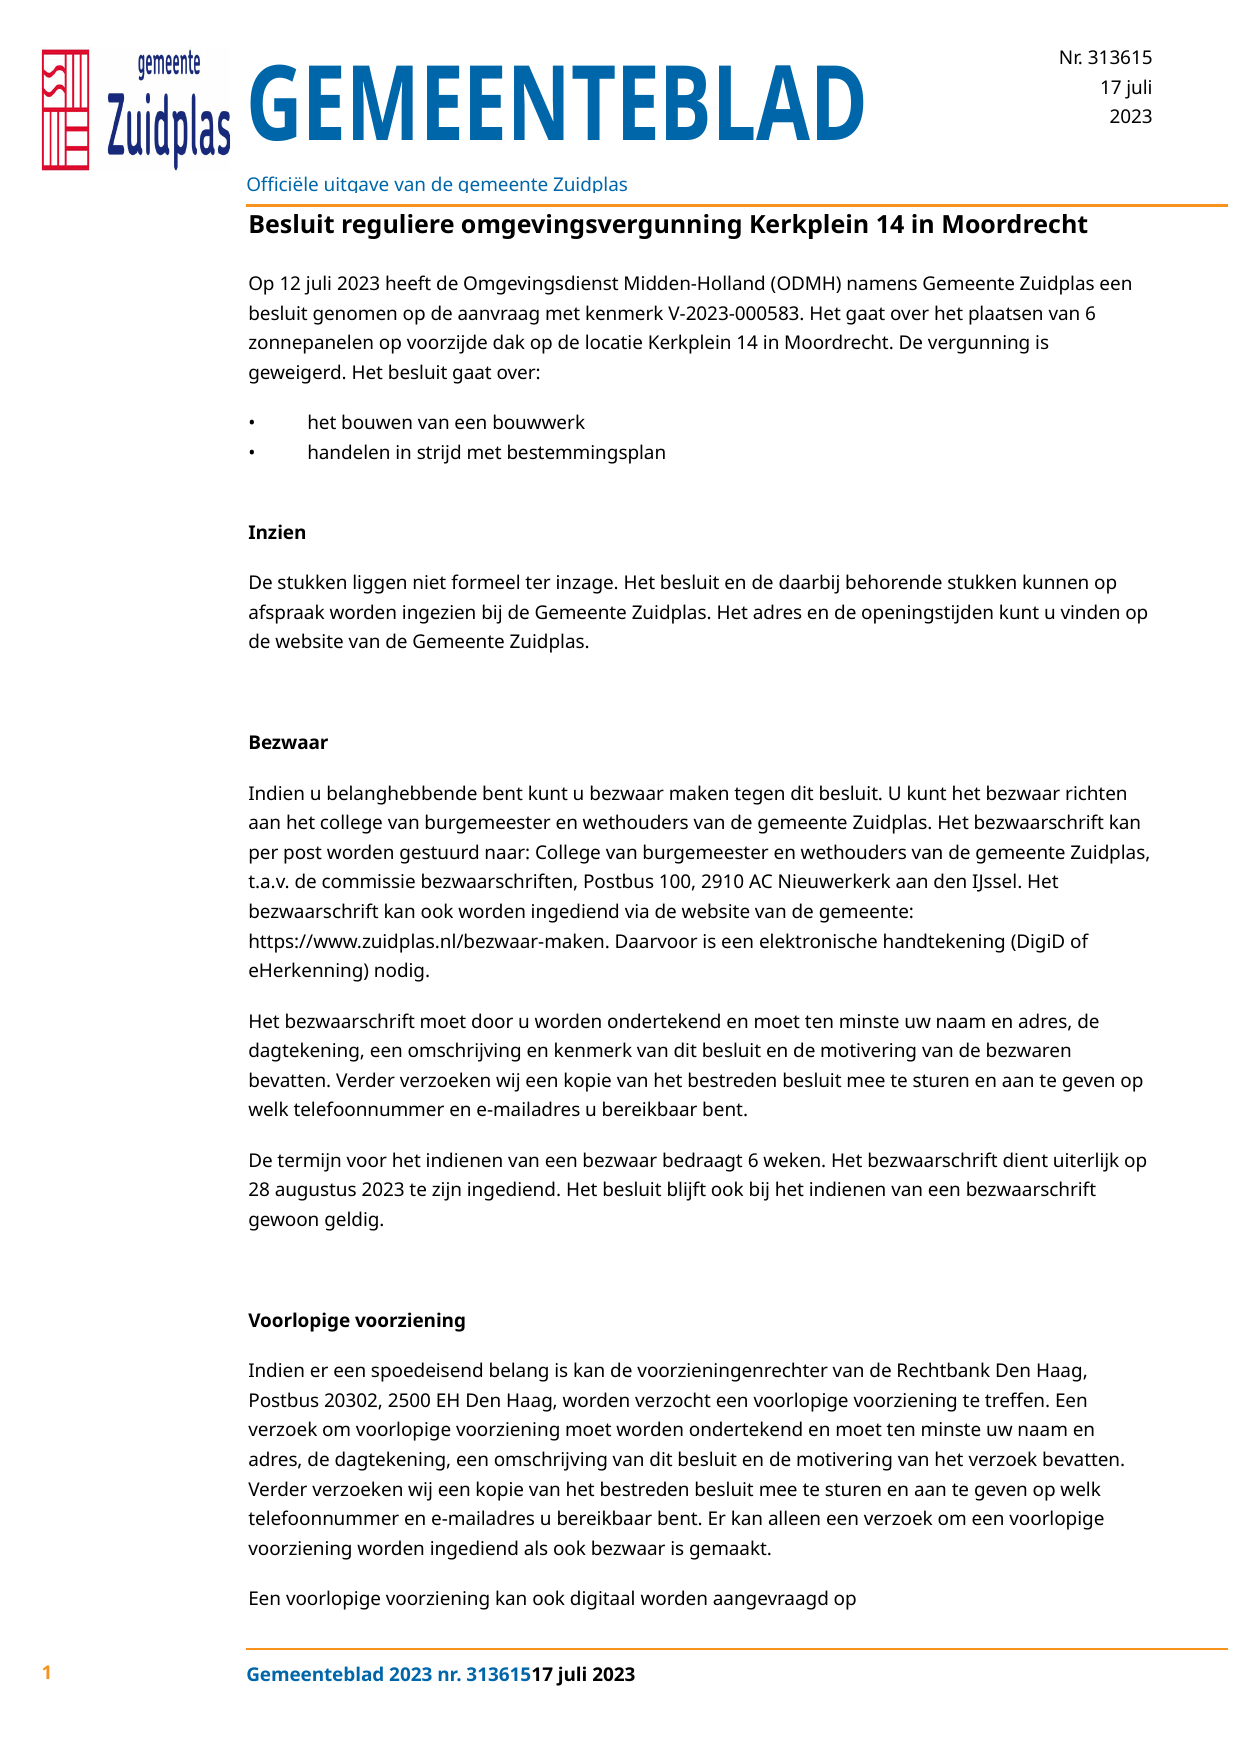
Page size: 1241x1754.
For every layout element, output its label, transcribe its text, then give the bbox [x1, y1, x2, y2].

text De stukken liggen niet formeel ter inzage. Het besluit en de daarbij behorende stukken kunnen op afspraak worden ingezien bij de Gemeente Zuidplas. Het adres en de openingstijden kunt u vinden op de website van de Gemeente Zuidplas. [248, 569, 1152, 654]
text Bezwaar [248, 729, 1152, 755]
list het bouwen van een bouwwerk [248, 409, 1152, 435]
list handelen in strijd met bestemmingsplan [248, 439, 1152, 465]
text Een voorlopige voorziening kan ook digitaal worden aangevraagd op [248, 1585, 1152, 1611]
text Het bezwaarschrift moet door u worden ondertekend en moet ten minste uw naam en adres, de dagtekening, een omschrijving en kenmerk van dit besluit en de motivering van de bezwaren bevatten. Verder verzoeken wij een kopie van het bestreden besluit mee te sturen en aan te geven op welk telefoonnummer en e-mailadres u bereikbaar bent. [248, 1008, 1152, 1122]
text Besluit reguliere omgevingsvergunning Kerkplein 14 in Moordrecht [248, 207, 1152, 241]
text Inzien [248, 519, 1152, 545]
picture [41, 47, 231, 172]
text Voorlopige voorziening [248, 1307, 1152, 1333]
text De termijn voor het indienen van een bezwaar bedraagt 6 weken. Het bezwaarschrift dient uiterlijk op 28 augustus 2023 te zijn ingediend. Het besluit blijft ook bij het indienen van een bezwaarschrift gewoon geldig. [248, 1147, 1152, 1232]
text Indien er een spoedeisend belang is kan de voorzieningenrechter van de Rechtbank Den Haag, Postbus 20302, 2500 EH Den Haag, worden verzocht een voorlopige voorziening te treffen. Een verzoek om voorlopige voorziening moet worden ondertekend en moet ten minste uw naam en adres, de dagtekening, een omschrijving van dit besluit en de motivering van het verzoek bevatten. Verder verzoeken wij een kopie van het bestreden besluit mee te sturen en aan te geven op welk telefoonnummer en e-mailadres u bereikbaar bent. Er kan alleen een verzoek om een voorlopige voorziening worden ingediend als ook bezwaar is gemaakt. [248, 1357, 1152, 1561]
text Indien u belanghebbende bent kunt u bezwaar maken tegen dit besluit. U kunt het bezwaar richten aan het college van burgemeester en wethouders van de gemeente Zuidplas. Het bezwaarschrift kan per post worden gestuurd naar: College van burgemeester en wethouders van de gemeente Zuidplas, t.a.v. de commissie bezwaarschriften, Postbus 100, 2910 AC Nieuwerkerk aan den IJssel. Het bezwaarschrift kan ook worden ingediend via de website van de gemeente: https://www.zuidplas.nl/bezwaar-maken. Daarvoor is een elektronische handtekening (DigiD of eHerkenning) nodig. [248, 780, 1152, 983]
text Op 12 juli 2023 heeft de Omgevingsdienst Midden-Holland (ODMH) namens Gemeente Zuidplas een besluit genomen op de aanvraag met kenmerk V-2023-000583. Het gaat over het plaatsen van 6 zonnepanelen op voorzijde dak op de locatie Kerkplein 14 in Moordrecht. De vergunning is geweigerd. Het besluit gaat over: [248, 270, 1152, 385]
